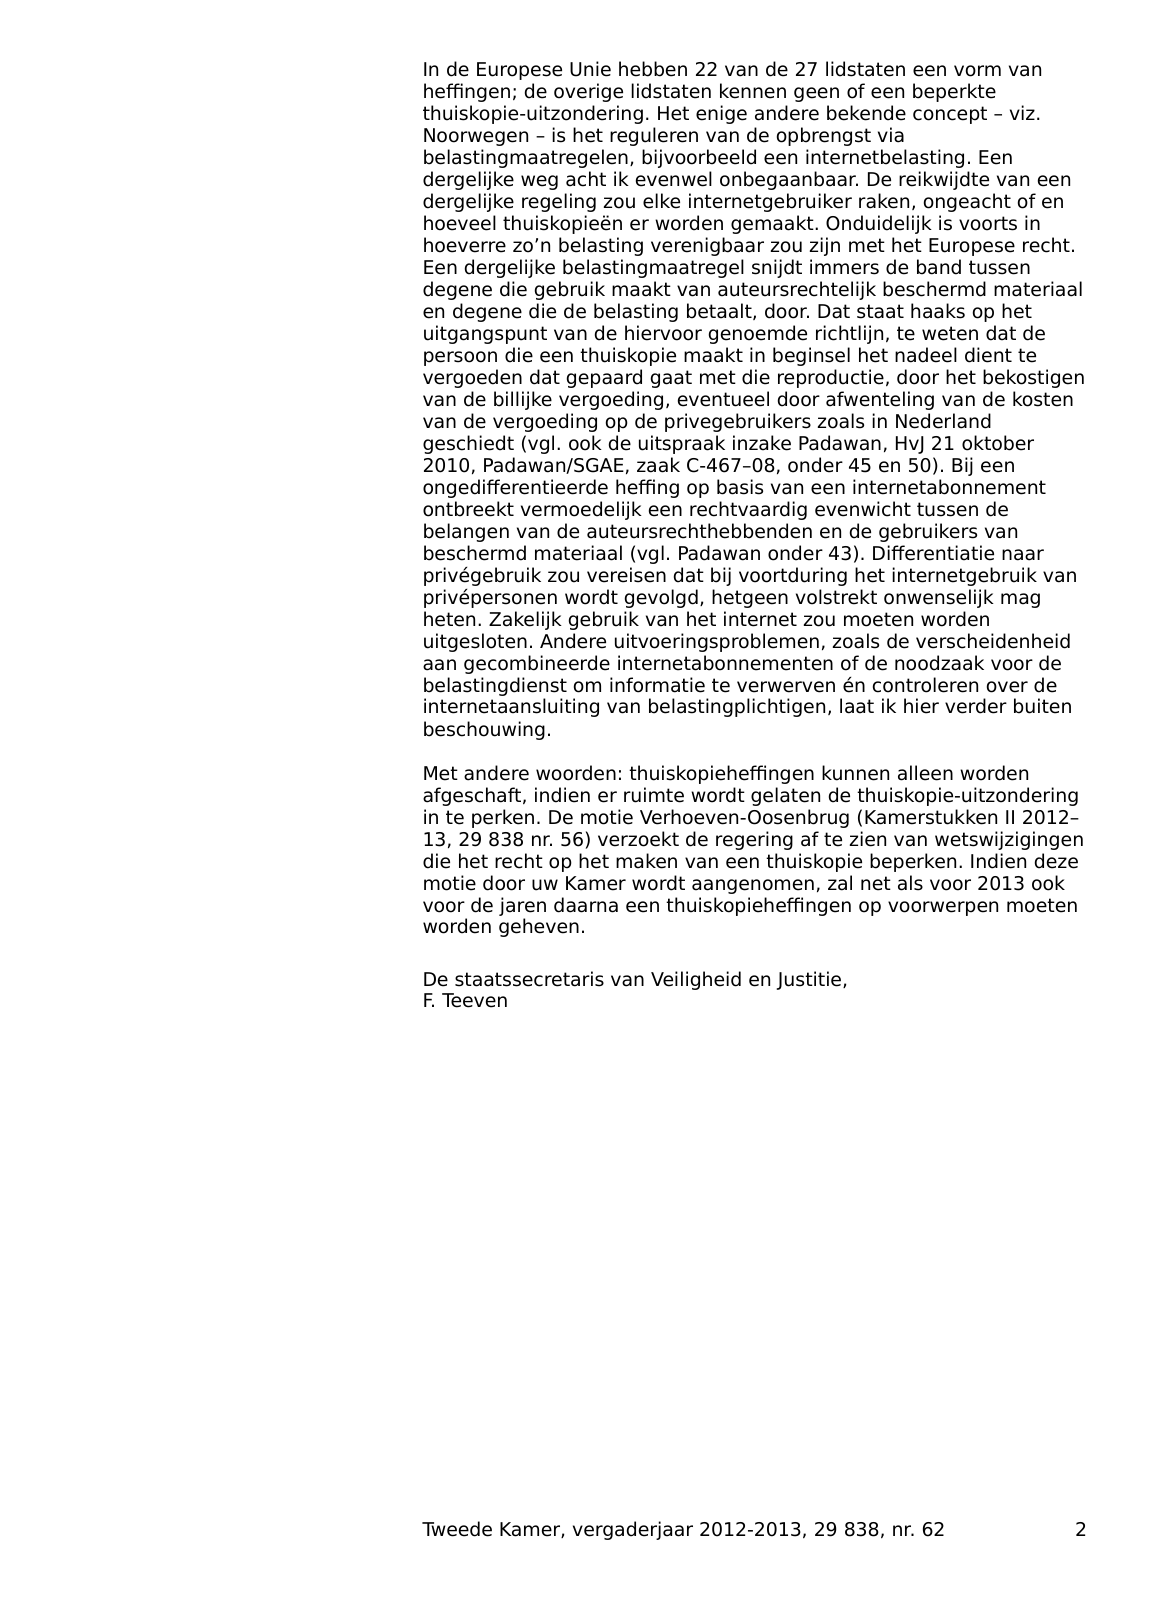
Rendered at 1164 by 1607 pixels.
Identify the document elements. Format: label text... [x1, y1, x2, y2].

text Met andere woorden: thuiskopieheffingen kunnen alleen worden afgeschaft, indien er ruimte wordt gelaten de thuiskopie-uitzondering in te perken. De motie Verhoeven-Oosenbrug (Kamerstukken II 2012–13, 29 838 nr. 56) verzoekt de regering af te zien van wetswijzigingen die het recht op het maken van een thuiskopie beperken. Indien deze motie door uw Kamer wordt aangenomen, zal net als voor 2013 ook voor de jaren daarna een thuiskopieheffingen op voorwerpen moeten worden geheven. [422, 763, 1087, 938]
text De staatssecretaris van Veiligheid en Justitie, F. Teeven [422, 968, 1087, 1012]
text In de Europese Unie hebben 22 van de 27 lidstaten een vorm van heffingen; de overige lidstaten kennen geen of een beperkte thuiskopie-uitzondering. Het enige andere bekende concept – viz. Noorwegen – is het reguleren van de opbrengst via belastingmaatregelen, bijvoorbeeld een internetbelasting. Een dergelijke weg acht ik evenwel onbegaanbaar. De reikwijdte van een dergelijke regeling zou elke internetgebruiker raken, ongeacht of en hoeveel thuiskopieën er worden gemaakt. Onduidelijk is voorts in hoeverre zo’n belasting verenigbaar zou zijn met het Europese recht. Een dergelijke belastingmaatregel snijdt immers de band tussen degene die gebruik maakt van auteursrechtelijk beschermd materiaal en degene die de belasting betaalt, door. Dat staat haaks op het uitgangspunt van de hiervoor genoemde richtlijn, te weten dat de persoon die een thuiskopie maakt in beginsel het nadeel dient te vergoeden dat gepaard gaat met die reproductie, door het bekostigen van de billijke vergoeding, eventueel door afwenteling van de kosten van de vergoeding op de privegebruikers zoals in Nederland geschiedt (vgl. ook de uitspraak inzake Padawan, HvJ 21 oktober 2010, Padawan/SGAE, zaak C-467–08, onder 45 en 50). Bij een ongedifferentieerde heffing op basis van een internetabonnement ontbreekt vermoedelijk een rechtvaardig evenwicht tussen de belangen van de auteursrechthebbenden en de gebruikers van beschermd materiaal (vgl. Padawan onder 43). Differentiatie naar privégebruik zou vereisen dat bij voortduring het internetgebruik van privépersonen wordt gevolgd, hetgeen volstrekt onwenselijk mag heten. Zakelijk gebruik van het internet zou moeten worden uitgesloten. Andere uitvoeringsproblemen, zoals de verscheidenheid aan gecombineerde internetabonnementen of de noodzaak voor de belastingdienst om informatie te verwerven én controleren over de internetaansluiting van belastingplichtigen, laat ik hier verder buiten beschouwing. [422, 59, 1087, 740]
